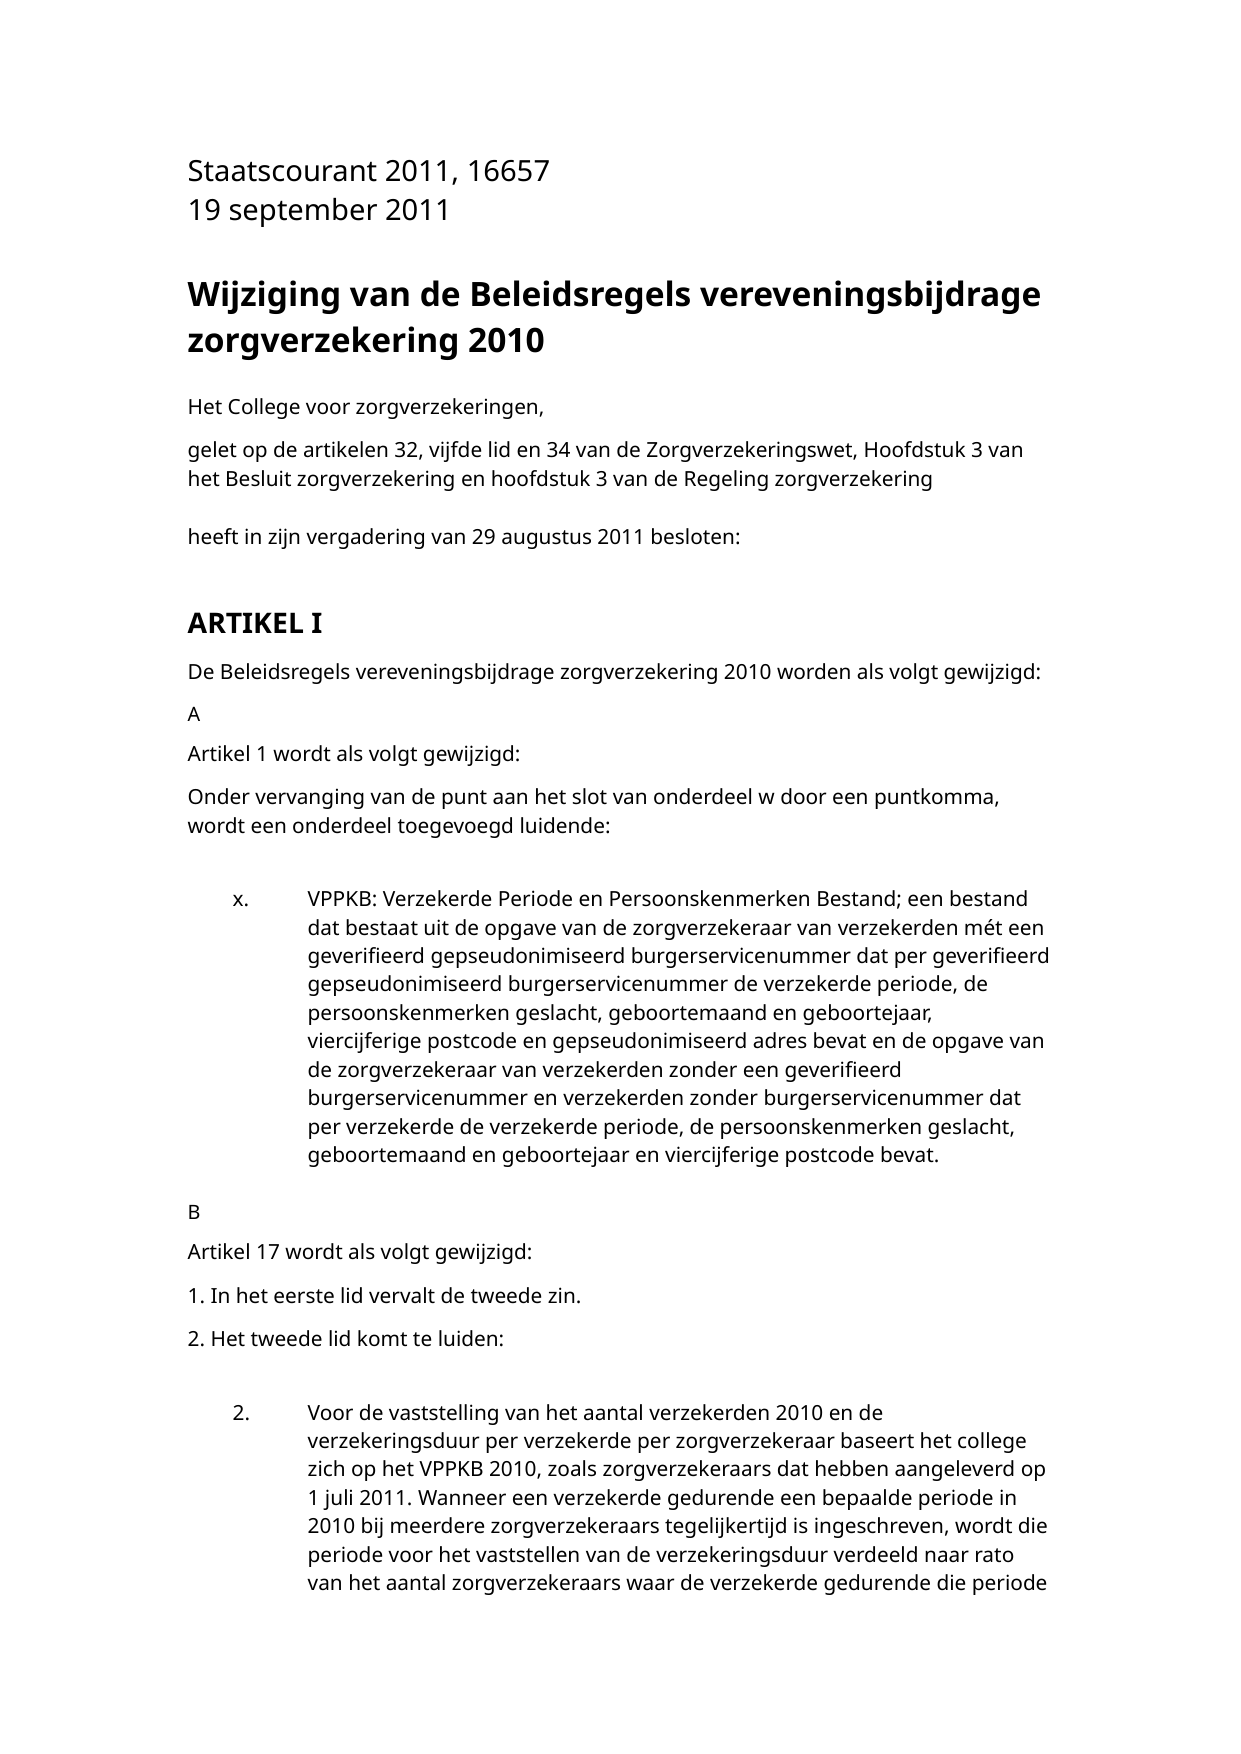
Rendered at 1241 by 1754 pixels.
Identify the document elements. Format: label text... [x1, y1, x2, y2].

text 1. In het eerste lid vervalt de tweede zin. [187, 1281, 1053, 1309]
text Staatscourant 2011, 16657 [187, 150, 1053, 190]
text gelet op de artikelen 32, vijfde lid en 34 van de Zorgverzekeringswet, Hoofdstuk 3 van het Besluit zorgverzekering en hoofdstuk 3 van de Regeling zorgverzekering [187, 435, 1053, 492]
subtitle Wijziging van de Beleidsregels vereveningsbijdrage zorgverzekering 2010 [187, 271, 1053, 362]
text Artikel 1 wordt als volgt gewijzigd: [187, 739, 1053, 767]
text 2. Het tweede lid komt te luiden: [187, 1324, 1053, 1353]
subtitle ARTIKEL I [187, 603, 1053, 642]
text Het College voor zorgverzekeringen, [187, 392, 1053, 420]
text Artikel 17 wordt als volgt gewijzigd: [187, 1237, 1053, 1266]
text A [187, 700, 1053, 727]
text B [187, 1199, 1053, 1226]
text 19 september 2011 [187, 190, 1053, 229]
text heeft in zijn vergadering van 29 augustus 2011 besloten: [187, 522, 1053, 551]
text Onder vervanging van de punt aan het slot van onderdeel w door een puntkomma, wordt een onderdeel toegevoegd luidende: [187, 782, 1053, 839]
list Voor de vaststelling van het aantal verzekerden 2010 en de verzekeringsduur per verzekerde per zorgverzekeraar baseert het college zich op het VPPKB 2010, zoals zorgverzekeraars dat hebben aangeleverd op 1 juli 2011. Wanneer een verzekerde gedurende een bepaalde periode in 2010 bij meerdere zorgverzekeraars tegelijkertijd is ingeschreven, wordt die periode voor het vaststellen van de verzekeringsduur verdeeld naar rato van het aantal zorgverzekeraars waar de verzekerde gedurende die periode [232, 1398, 1053, 1597]
list VPPKB: Verzekerde Periode en Persoonskenmerken Bestand; een bestand dat bestaat uit de opgave van de zorgverzekeraar van verzekerden mét een geverifieerd gepseudonimiseerd burgerservicenummer dat per geverifieerd gepseudonimiseerd burgerservicenummer de verzekerde periode, de persoonskenmerken geslacht, geboortemaand en geboortejaar, viercijferige postcode en gepseudonimiseerd adres bevat en de opgave van de zorgverzekeraar van verzekerden zonder een geverifieerd burgerservicenummer en verzekerden zonder burgerservicenummer dat per verzekerde de verzekerde periode, de persoonskenmerken geslacht, geboortemaand en geboortejaar en viercijferige postcode bevat. [232, 884, 1053, 1169]
text De Beleidsregels vereveningsbijdrage zorgverzekering 2010 worden als volgt gewijzigd: [187, 657, 1053, 685]
